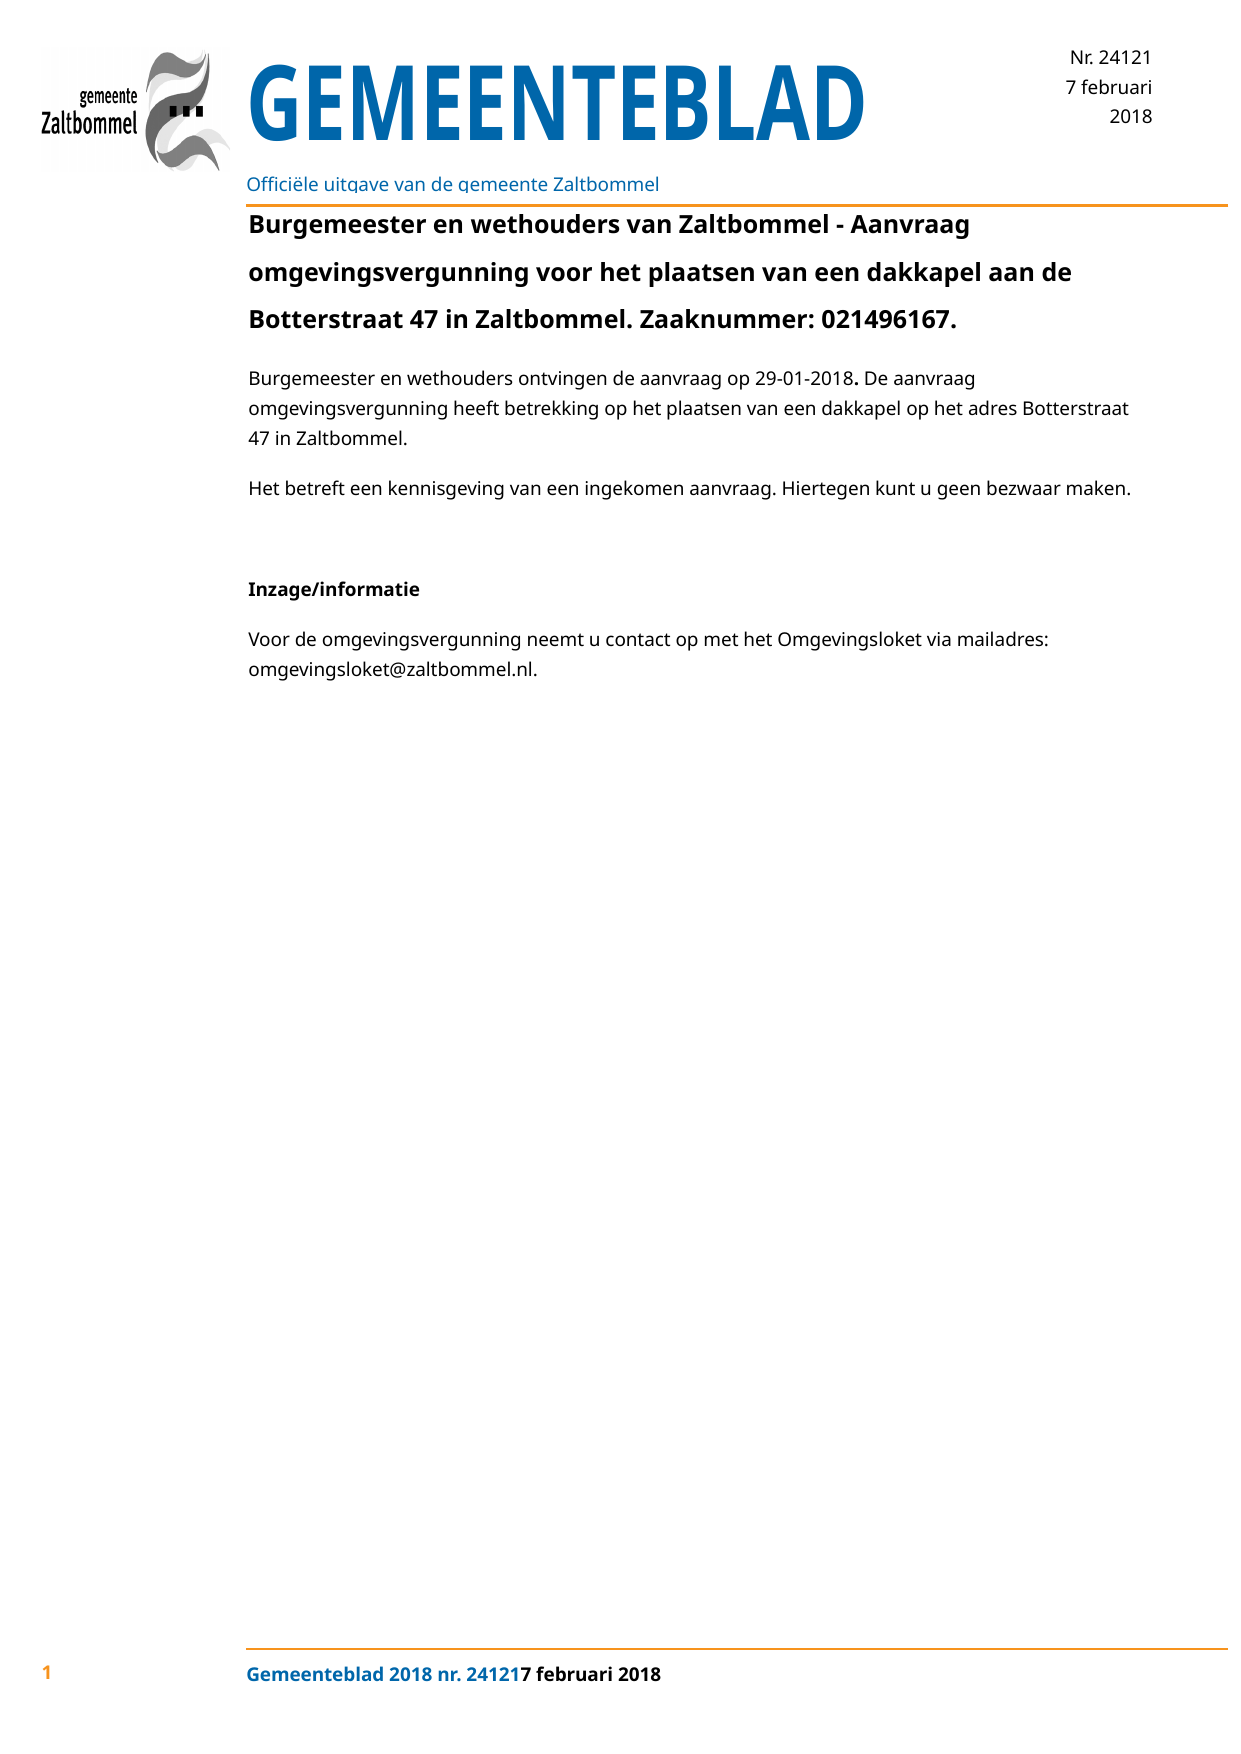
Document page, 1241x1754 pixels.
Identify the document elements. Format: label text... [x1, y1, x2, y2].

text Inzage/informatie [248, 576, 1152, 602]
text Voor de omgevingsvergunning neemt u contact op met het Omgevingsloket via mailadres: omgevingsloket@zaltbommel.nl. [248, 626, 1152, 682]
text Burgemeester en wethouders van Zaltbommel - Aanvraag omgevingsvergunning voor het plaatsen van een dakkapel aan de Botterstraat 47 in Zaltbommel. Zaaknummer: 021496167. [248, 207, 1152, 336]
text Burgemeester en wethouders ontvingen de aanvraag op 29-01-2018. De aanvraag omgevingsvergunning heeft betrekking op het plaatsen van een dakkapel op het adres Botterstraat 47 in Zaltbommel. [248, 366, 1152, 450]
text Het betreft een kennisgeving van een ingekomen aanvraag. Hiertegen kunt u geen bezwaar maken. [248, 475, 1152, 501]
picture [41, 47, 231, 172]
